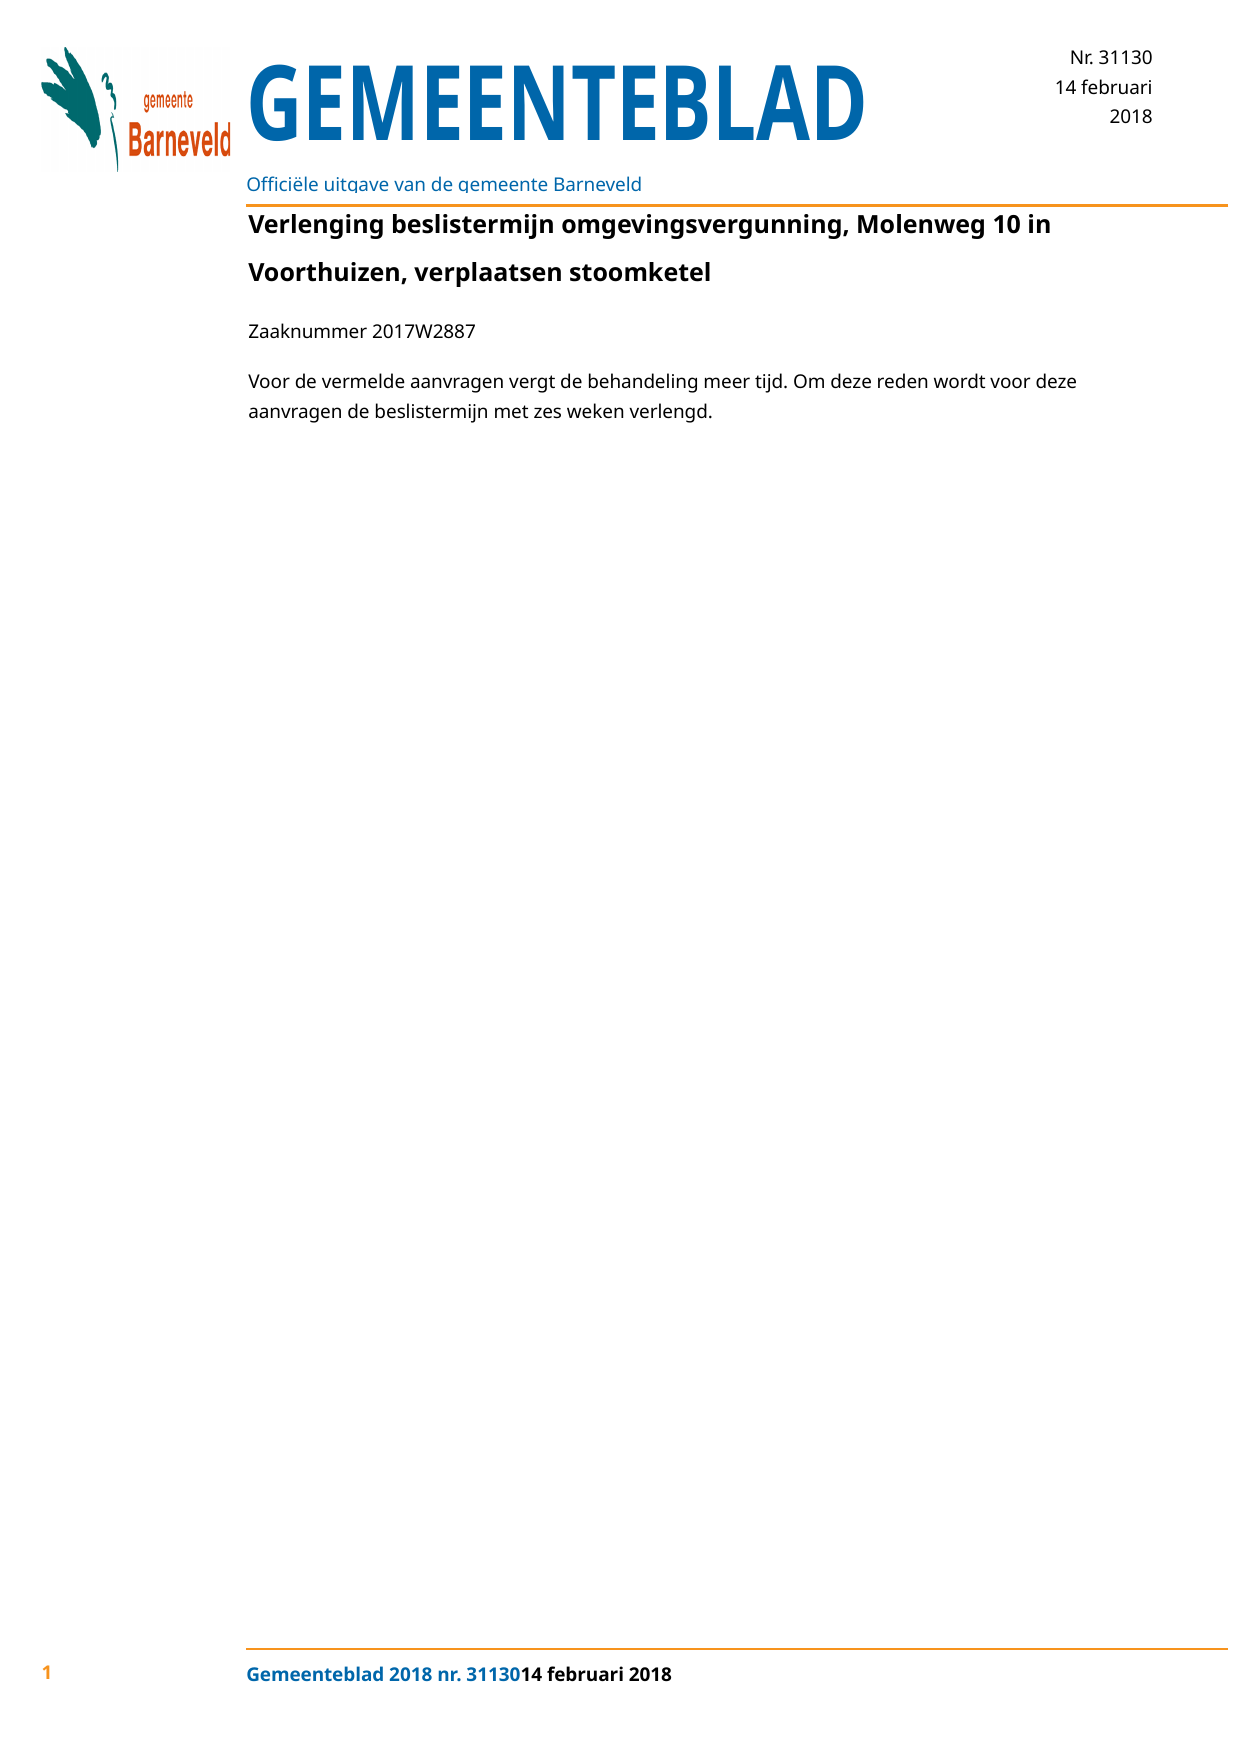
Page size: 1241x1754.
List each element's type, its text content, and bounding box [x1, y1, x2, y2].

text Voor de vermelde aanvragen vergt de behandeling meer tijd. Om deze reden wordt voor deze aanvragen de beslistermijn met zes weken verlengd. [248, 368, 1152, 424]
picture [41, 47, 231, 172]
text Verlenging beslistermijn omgevingsvergunning, Molenweg 10 in Voorthuizen, verplaatsen stoomketel [248, 207, 1152, 288]
text Zaaknummer 2017W2887 [248, 318, 1152, 344]
